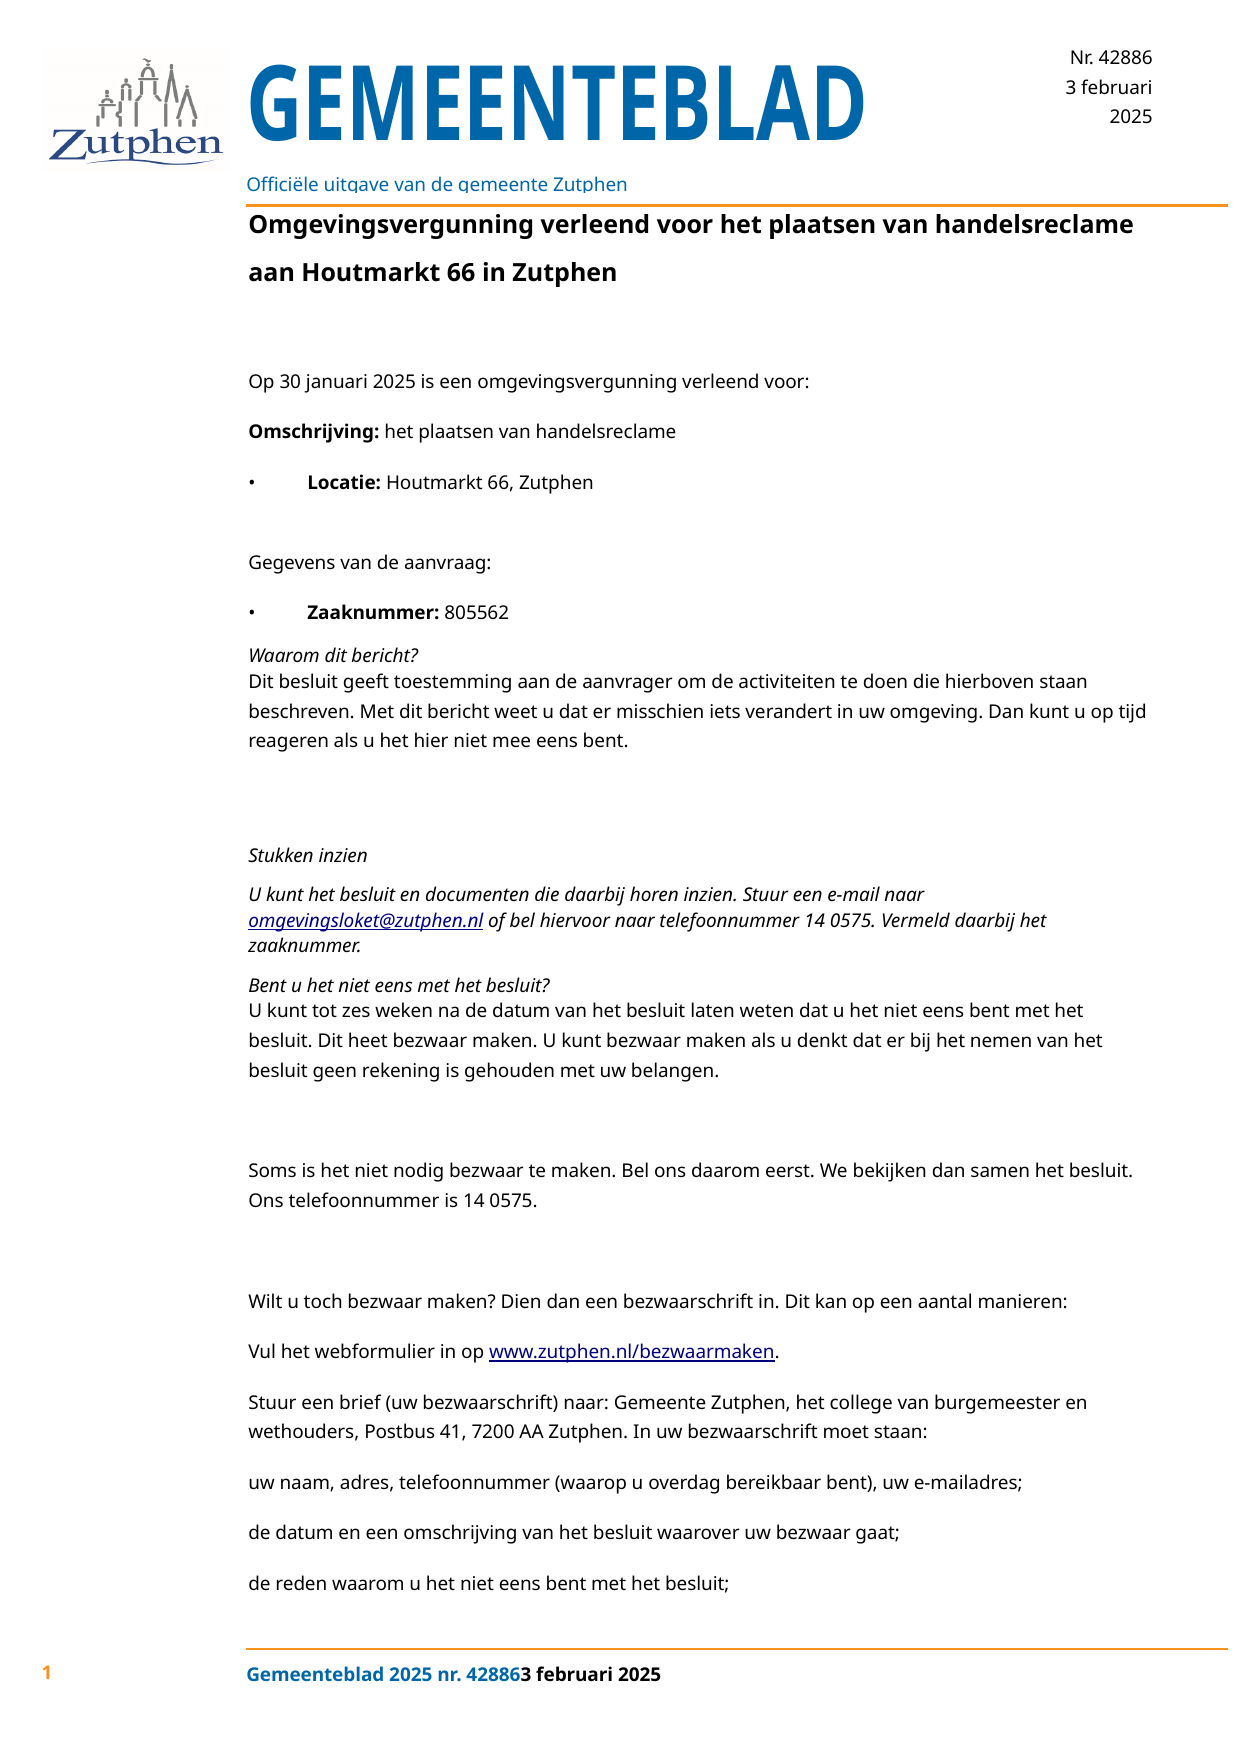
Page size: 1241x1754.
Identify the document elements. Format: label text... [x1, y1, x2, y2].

text U kunt tot zes weken na de datum van het besluit laten weten dat u het niet eens bent met het besluit. Dit heet bezwaar maken. U kunt bezwaar maken als u denkt dat er bij het nemen van het besluit geen rekening is gehouden met uw belangen. [248, 998, 1152, 1083]
text de datum en een omschrijving van het besluit waarover uw bezwaar gaat; [248, 1519, 1152, 1545]
text Omgevingsvergunning verleend voor het plaatsen van handelsreclame aan Houtmarkt 66 in Zutphen [248, 207, 1152, 288]
text Soms is het niet nodig bezwaar te maken. Bel ons daarom eerst. We bekijken dan samen het besluit. Ons telefoonnummer is 14 0575. [248, 1158, 1152, 1213]
text Bent u het niet eens met het besluit? [248, 972, 1152, 998]
text Stuur een brief (uw bezwaarschrift) naar: Gemeente Zutphen, het college van burgemeester en wethouders, Postbus 41, 7200 AA Zutphen. In uw bezwaarschrift moet staan: [248, 1389, 1152, 1444]
text uw naam, adres, telefoonnummer (waarop u overdag bereikbaar bent), uw e-mailadres; [248, 1469, 1152, 1495]
text Dit besluit geeft toestemming aan de aanvrager om de activiteiten te doen die hierboven staan beschreven. Met dit bericht weet u dat er misschien iets verandert in uw omgeving. Dan kunt u op tijd reageren als u het hier niet mee eens bent. [248, 668, 1152, 753]
text Op 30 januari 2025 is een omgevingsvergunning verleend voor: [248, 368, 1152, 394]
text U kunt het besluit en documenten die daarbij horen inzien. Stuur een e-mail naar omgevingsloket@zutphen.nl of bel hiervoor naar telefoonnummer 14 0575. Vermeld daarbij het zaaknummer. [248, 881, 1152, 958]
text Vul het webformulier in op www.zutphen.nl/bezwaarmaken. [248, 1338, 1152, 1364]
text Gegevens van de aanvraag: [248, 549, 1152, 575]
list Zaaknummer: 805562 [248, 599, 1152, 625]
text Stukken inzien [248, 842, 1152, 868]
text Omschrijving: het plaatsen van handelsreclame [248, 419, 1152, 444]
text de reden waarom u het niet eens bent met het besluit; [248, 1570, 1152, 1596]
list Locatie: Houtmarkt 66, Zutphen [248, 469, 1152, 495]
text Wilt u toch bezwaar maken? Dien dan een bezwaarschrift in. Dit kan op een aantal manieren: [248, 1288, 1152, 1314]
picture [41, 47, 231, 172]
text Waarom dit bericht? [248, 643, 1152, 668]
